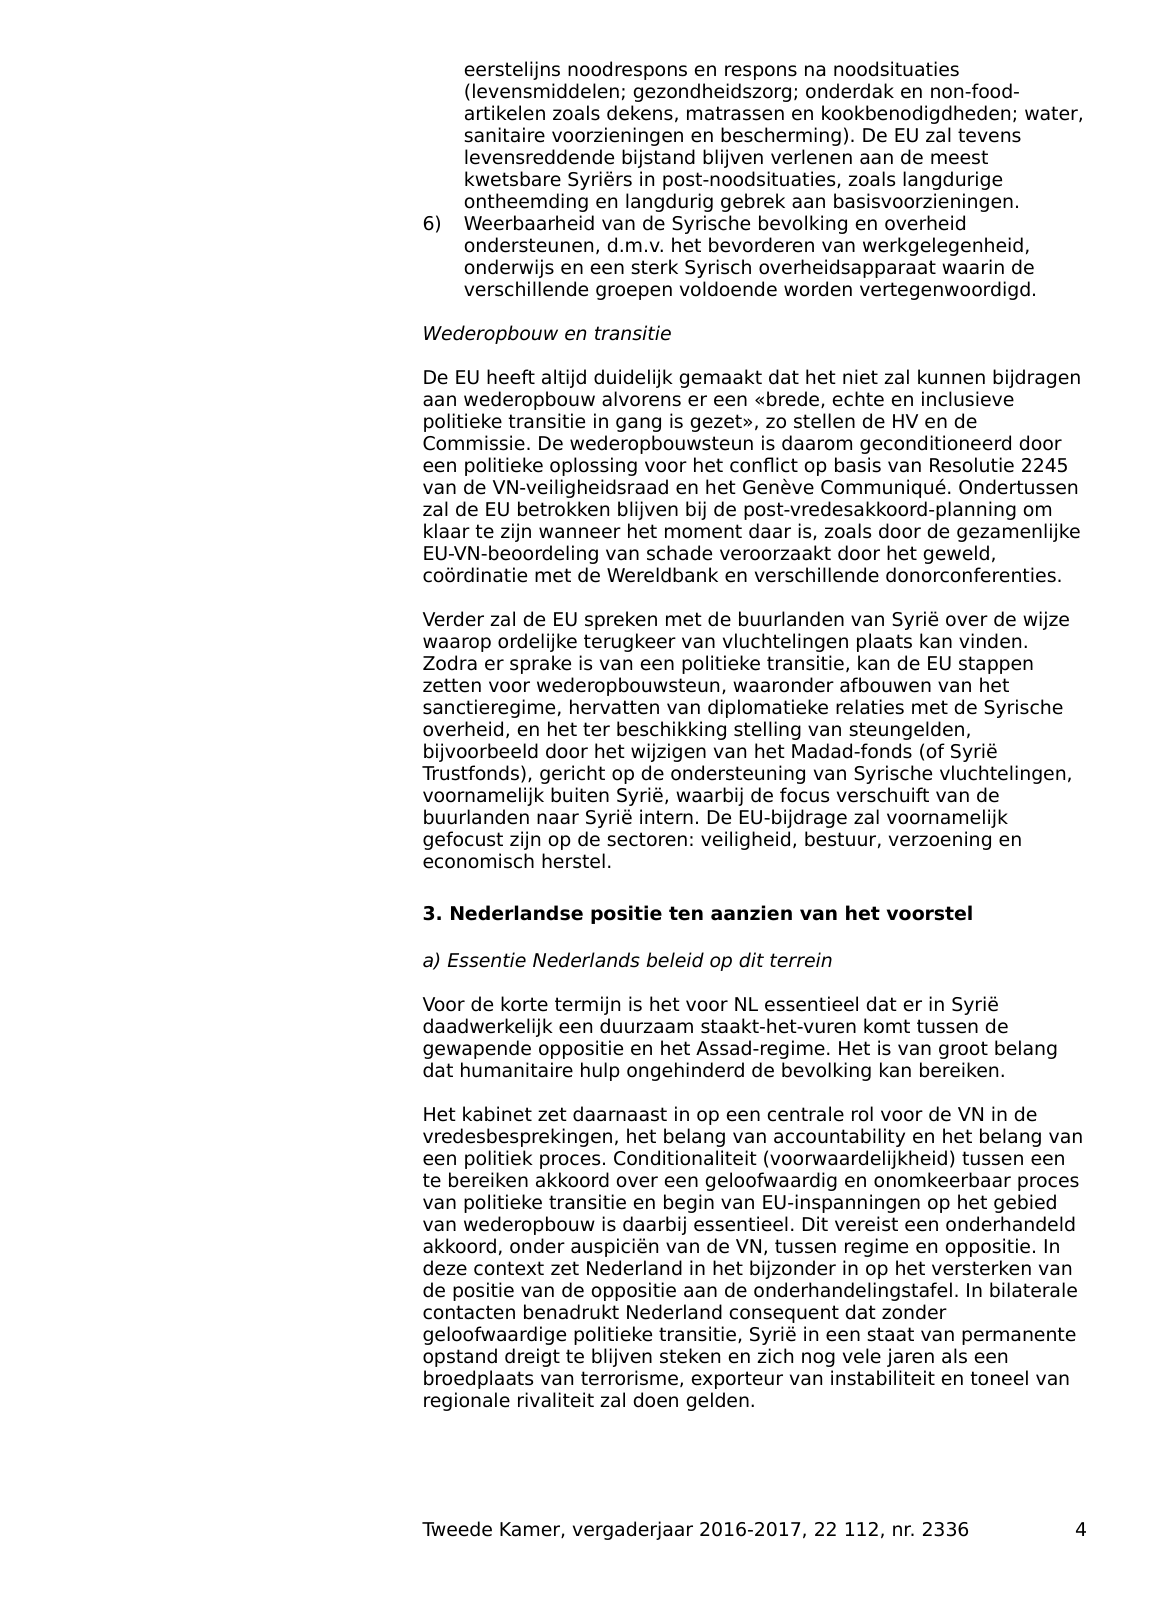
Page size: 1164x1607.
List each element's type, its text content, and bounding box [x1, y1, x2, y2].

text eerstelijns noodrespons en respons na noodsituaties (levensmiddelen; gezondheidszorg; onderdak en non-food-artikelen zoals dekens, matrassen en kookbenodigdheden; water, sanitaire voorzieningen en bescherming). De EU zal tevens levensreddende bijstand blijven verlenen aan de meest kwetsbare Syriërs in post-noodsituaties, zoals langdurige ontheemding en langdurig gebrek aan basisvoorzieningen. [422, 59, 1087, 213]
text Voor de korte termijn is het voor NL essentieel dat er in Syrië daadwerkelijk een duurzaam staakt-het-vuren komt tussen de gewapende oppositie en het Assad-regime. Het is van groot belang dat humanitaire hulp ongehinderd de bevolking kan bereiken. [422, 994, 1087, 1082]
text De EU heeft altijd duidelijk gemaakt dat het niet zal kunnen bijdragen aan wederopbouw alvorens er een «brede, echte en inclusieve politieke transitie in gang is gezet», zo stellen de HV en de Commissie. De wederopbouwsteun is daarom geconditioneerd door een politieke oplossing voor het conflict op basis van Resolutie 2245 van de VN-veiligheidsraad en het Genève Communiqué. Ondertussen zal de EU betrokken blijven bij de post-vredesakkoord-planning om klaar te zijn wanneer het moment daar is, zoals door de gezamenlijke EU-VN-beoordeling van schade veroorzaakt door het geweld, coördinatie met de Wereldbank en verschillende donorconferenties. [422, 367, 1087, 587]
text 6) Weerbaarheid van de Syrische bevolking en overheid ondersteunen, d.m.v. het bevorderen van werkgelegenheid, onderwijs en een sterk Syrisch overheidsapparaat waarin de verschillende groepen voldoende worden vertegenwoordigd. [422, 213, 1087, 301]
subtitle Wederopbouw en transitie [422, 323, 1087, 345]
text Verder zal de EU spreken met de buurlanden van Syrië over de wijze waarop ordelijke terugkeer van vluchtelingen plaats kan vinden. Zodra er sprake is van een politieke transitie, kan de EU stappen zetten voor wederopbouwsteun, waaronder afbouwen van het sanctieregime, hervatten van diplomatieke relaties met de Syrische overheid, en het ter beschikking stelling van steungelden, bijvoorbeeld door het wijzigen van het Madad-fonds (of Syrië Trustfonds), gericht op de ondersteuning van Syrische vluchtelingen, voornamelijk buiten Syrië, waarbij de focus verschuift van de buurlanden naar Syrië intern. De EU-bijdrage zal voornamelijk gefocust zijn op de sectoren: veiligheid, bestuur, verzoening en economisch herstel. [422, 609, 1087, 873]
subtitle a) Essentie Nederlands beleid op dit terrein [422, 950, 1087, 972]
text Het kabinet zet daarnaast in op een centrale rol voor de VN in de vredesbesprekingen, het belang van accountability en het belang van een politiek proces. Conditionaliteit (voorwaardelijkheid) tussen een te bereiken akkoord over een geloofwaardig en onomkeerbaar proces van politieke transitie en begin van EU-inspanningen op het gebied van wederopbouw is daarbij essentieel. Dit vereist een onderhandeld akkoord, onder auspiciën van de VN, tussen regime en oppositie. In deze context zet Nederland in het bijzonder in op het versterken van de positie van de oppositie aan de onderhandelingstafel. In bilaterale contacten benadrukt Nederland consequent dat zonder geloofwaardige politieke transitie, Syrië in een staat van permanente opstand dreigt te blijven steken en zich nog vele jaren als een broedplaats van terrorisme, exporteur van instabiliteit en toneel van regionale rivaliteit zal doen gelden. [422, 1104, 1087, 1412]
subtitle 3. Nederlandse positie ten aanzien van het voorstel [422, 903, 1087, 925]
